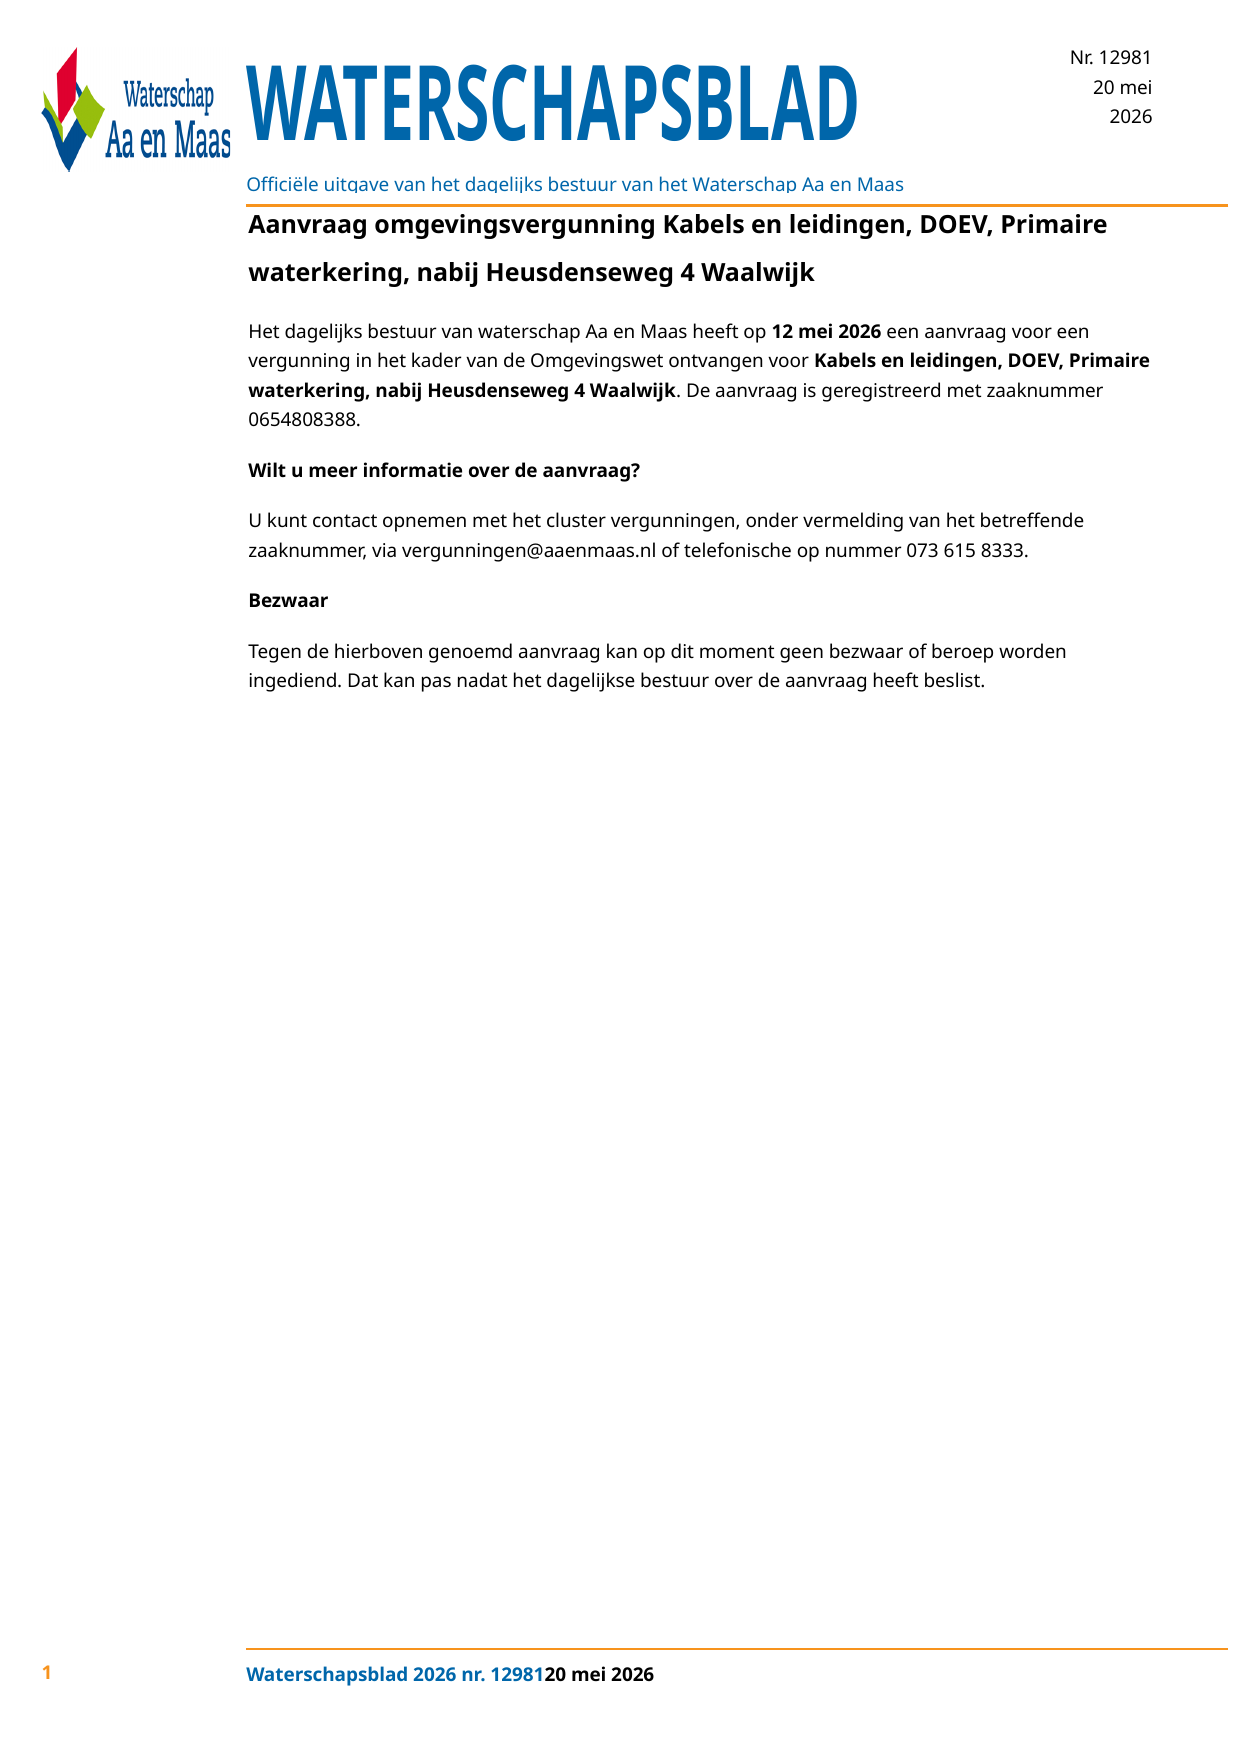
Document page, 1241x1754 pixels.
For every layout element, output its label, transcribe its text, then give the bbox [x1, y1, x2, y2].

picture [41, 47, 231, 172]
text Tegen de hierboven genoemd aanvraag kan op dit moment geen bezwaar of beroep worden ingediend. Dat kan pas nadat het dagelijkse bestuur over de aanvraag heeft beslist. [248, 638, 1152, 693]
text Bezwaar [248, 587, 1152, 613]
text Wilt u meer informatie over de aanvraag? [248, 457, 1152, 483]
text Het dagelijks bestuur van waterschap Aa en Maas heeft op 12 mei 2026 een aanvraag voor een vergunning in het kader van de Omgevingswet ontvangen voor Kabels en leidingen, DOEV, Primaire waterkering, nabij Heusdenseweg 4 Waalwijk. De aanvraag is geregistreerd met zaaknummer 0654808388. [248, 318, 1152, 432]
text U kunt contact opnemen met het cluster vergunningen, onder vermelding van het betreffende zaaknummer, via vergunningen@aaenmaas.nl of telefonische op nummer 073 615 8333. [248, 507, 1152, 563]
text Aanvraag omgevingsvergunning Kabels en leidingen, DOEV, Primaire waterkering, nabij Heusdenseweg 4 Waalwijk [248, 207, 1152, 288]
